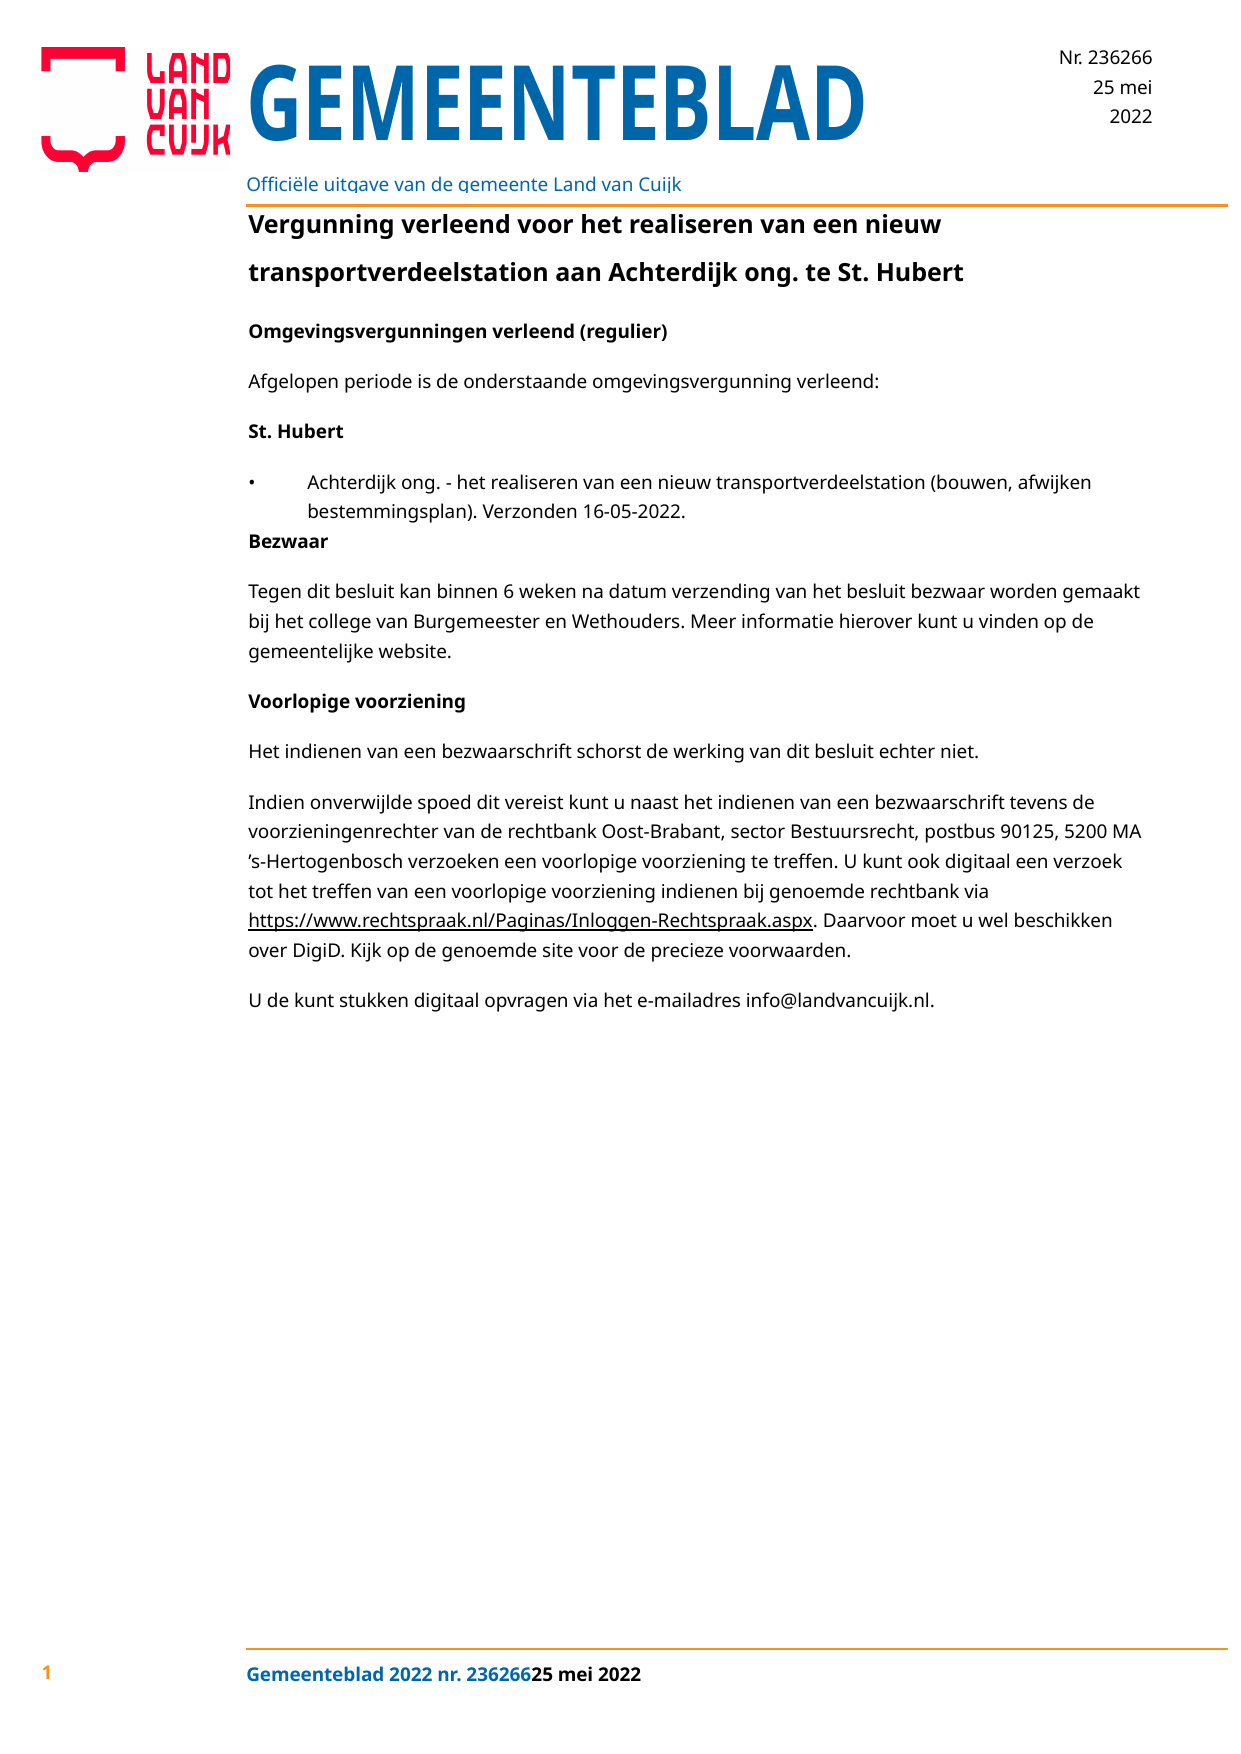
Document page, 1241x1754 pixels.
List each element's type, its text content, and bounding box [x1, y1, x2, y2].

text Voorlopige voorziening [248, 688, 1152, 714]
picture [41, 47, 231, 172]
text U de kunt stukken digitaal opvragen via het e-mailadres info@landvancuijk.nl. [248, 987, 1152, 1013]
text Omgevingsvergunningen verleend (regulier) [248, 318, 1152, 344]
list Achterdijk ong. - het realiseren van een nieuw transportverdeelstation (bouwen, afwijken bestemmingsplan). Verzonden 16-05-2022. [248, 469, 1152, 524]
text Bezwaar [248, 528, 1152, 554]
text Vergunning verleend voor het realiseren van een nieuw transportverdeelstation aan Achterdijk ong. te St. Hubert [248, 207, 1152, 288]
text Afgelopen periode is de onderstaande omgevingsvergunning verleend: [248, 368, 1152, 394]
text Het indienen van een bezwaarschrift schorst de werking van dit besluit echter niet. [248, 739, 1152, 764]
text St. Hubert [248, 419, 1152, 444]
text Tegen dit besluit kan binnen 6 weken na datum verzending van het besluit bezwaar worden gemaakt bij het college van Burgemeester en Wethouders. Meer informatie hierover kunt u vinden op de gemeentelijke website. [248, 579, 1152, 664]
text Indien onverwijlde spoed dit vereist kunt u naast het indienen van een bezwaarschrift tevens de voorzieningenrechter van de rechtbank Oost-Brabant, sector Bestuursrecht, postbus 90125, 5200 MA ’s-Hertogenbosch verzoeken een voorlopige voorziening te treffen. U kunt ook digitaal een verzoek tot het treffen van een voorlopige voorziening indienen bij genoemde rechtbank via https://www.rechtspraak.nl/Paginas/Inloggen-Rechtspraak.aspx. Daarvoor moet u wel beschikken over DigiD. Kijk op de genoemde site voor de precieze voorwaarden. [248, 789, 1152, 963]
